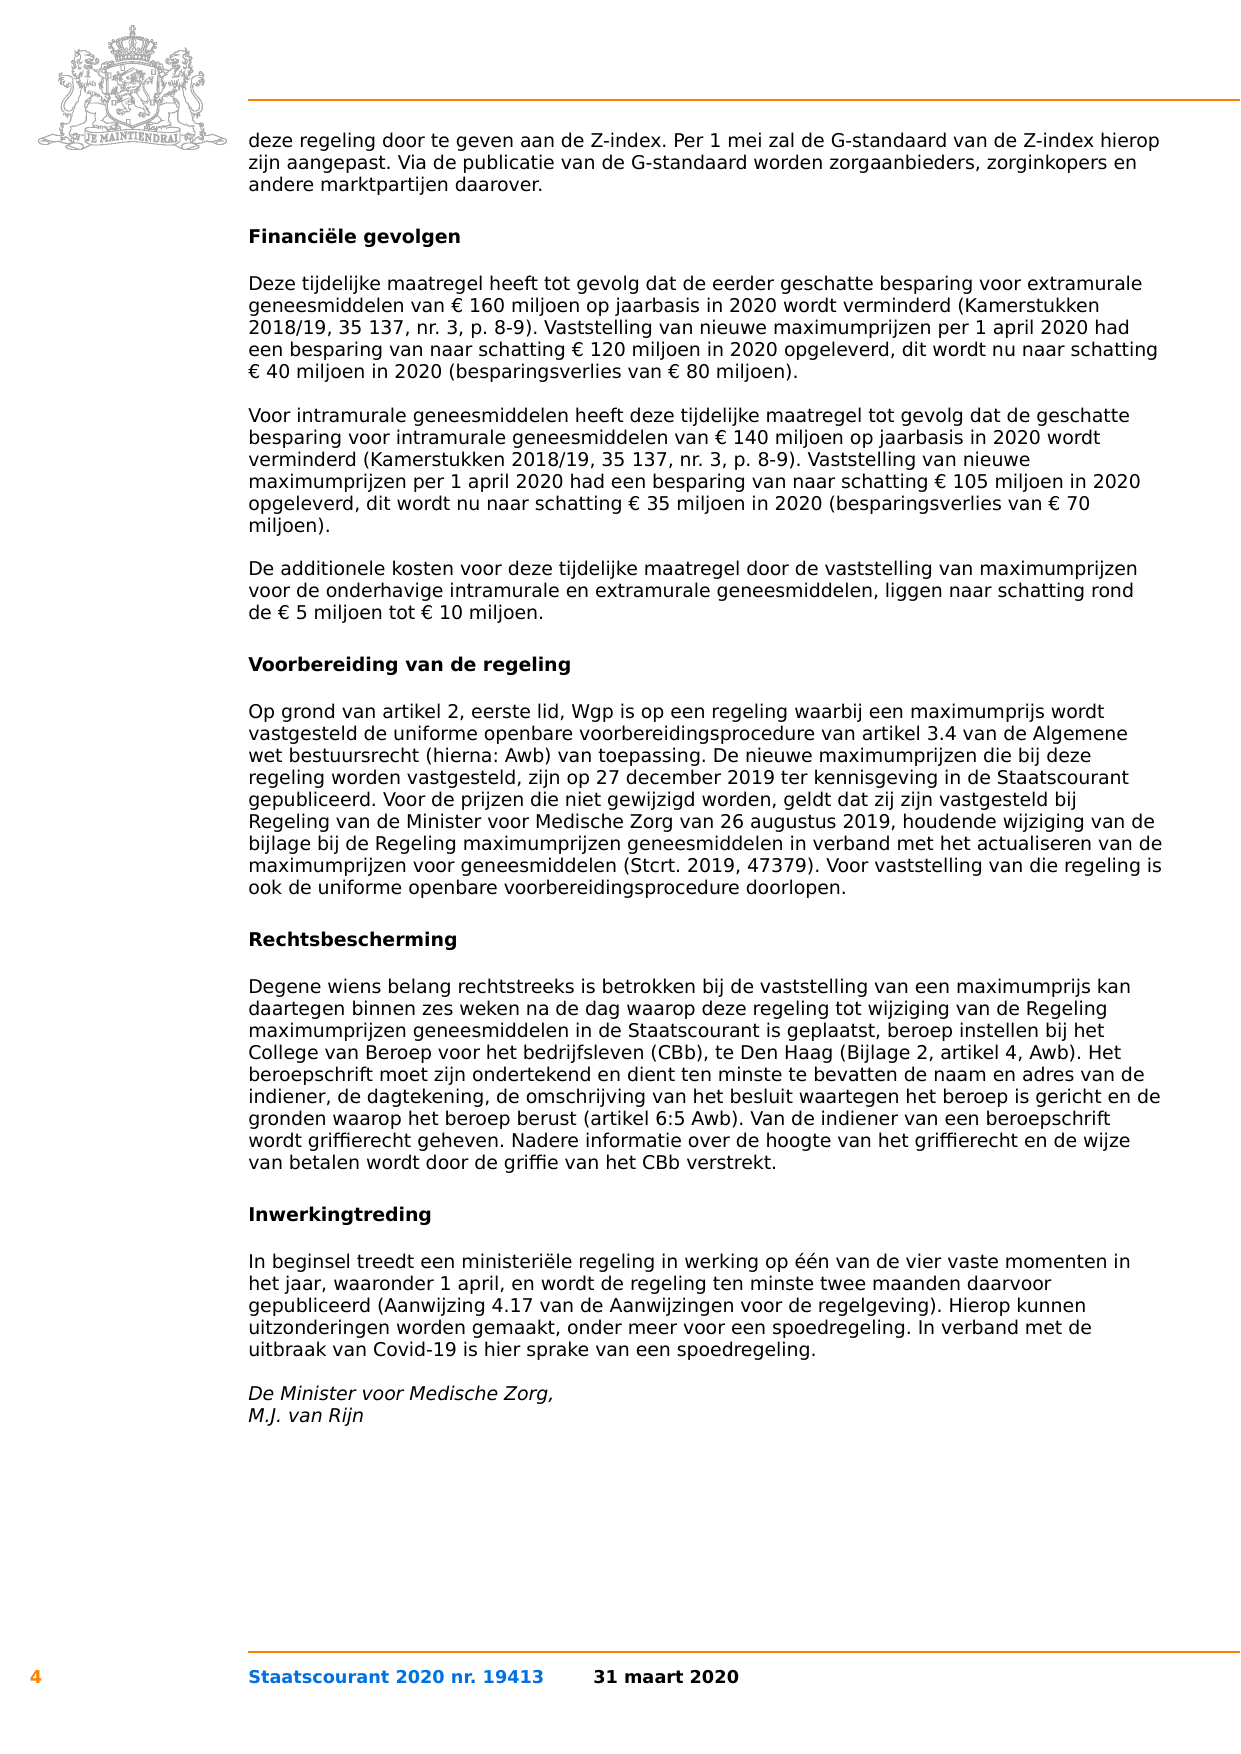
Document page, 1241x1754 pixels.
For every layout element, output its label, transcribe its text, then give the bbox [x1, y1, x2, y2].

subtitle Rechtsbescherming [248, 929, 1163, 951]
text Voor intramurale geneesmiddelen heeft deze tijdelijke maatregel tot gevolg dat de geschatte besparing voor intramurale geneesmiddelen van € 140 miljoen op jaarbasis in 2020 wordt verminderd (Kamerstukken 2018/19, 35 137, nr. 3, p. 8-9). Vaststelling van nieuwe maximumprijzen per 1 april 2020 had een besparing van naar schatting € 105 miljoen in 2020 opgeleverd, dit wordt nu naar schatting € 35 miljoen in 2020 (besparingsverlies van € 70 miljoen). [248, 404, 1163, 536]
text De additionele kosten voor deze tijdelijke maatregel door de vaststelling van maximumprijzen voor de onderhavige intramurale en extramurale geneesmiddelen, liggen naar schatting rond de € 5 miljoen tot € 10 miljoen. [248, 558, 1163, 624]
subtitle Financiële gevolgen [248, 226, 1163, 248]
text In beginsel treedt een ministeriële regeling in werking op één van de vier vaste momenten in het jaar, waaronder 1 april, en wordt de regeling ten minste twee maanden daarvoor gepubliceerd (Aanwijzing 4.17 van de Aanwijzingen voor de regelgeving). Hierop kunnen uitzonderingen worden gemaakt, onder meer voor een spoedregeling. In verband met de uitbraak van Covid-19 is hier sprake van een spoedregeling. [248, 1251, 1163, 1361]
text Op grond van artikel 2, eerste lid, Wgp is op een regeling waarbij een maximumprijs wordt vastgesteld de uniforme openbare voorbereidingsprocedure van artikel 3.4 van de Algemene wet bestuursrecht (hierna: Awb) van toepassing. De nieuwe maximumprijzen die bij deze regeling worden vastgesteld, zijn op 27 december 2019 ter kennisgeving in de Staatscourant gepubliceerd. Voor de prijzen die niet gewijzigd worden, geldt dat zij zijn vastgesteld bij Regeling van de Minister voor Medische Zorg van 26 augustus 2019, houdende wijziging van de bijlage bij de Regeling maximumprijzen geneesmiddelen in verband met het actualiseren van de maximumprijzen voor geneesmiddelen (Stcrt. 2019, 47379). Voor vaststelling van die regeling is ook de uniforme openbare voorbereidingsprocedure doorlopen. [248, 701, 1163, 899]
picture [38, 25, 227, 150]
subtitle Inwerkingtreding [248, 1204, 1163, 1226]
subtitle Voorbereiding van de regeling [248, 654, 1163, 676]
text deze regeling door te geven aan de Z-index. Per 1 mei zal de G-standaard van de Z-index hierop zijn aangepast. Via de publicatie van de G-standaard worden zorgaanbieders, zorginkopers en andere marktpartijen daarover. [248, 130, 1163, 196]
text Deze tijdelijke maatregel heeft tot gevolg dat de eerder geschatte besparing voor extramurale geneesmiddelen van € 160 miljoen op jaarbasis in 2020 wordt verminderd (Kamerstukken 2018/19, 35 137, nr. 3, p. 8-9). Vaststelling van nieuwe maximumprijzen per 1 april 2020 had een besparing van naar schatting € 120 miljoen in 2020 opgeleverd, dit wordt nu naar schatting € 40 miljoen in 2020 (besparingsverlies van € 80 miljoen). [248, 273, 1163, 383]
text De Minister voor Medische Zorg, M.J. van Rijn [248, 1383, 1163, 1427]
text Degene wiens belang rechtstreeks is betrokken bij de vaststelling van een maximumprijs kan daartegen binnen zes weken na de dag waarop deze regeling tot wijziging van de Regeling maximumprijzen geneesmiddelen in de Staatscourant is geplaatst, beroep instellen bij het College van Beroep voor het bedrijfsleven (CBb), te Den Haag (Bijlage 2, artikel 4, Awb). Het beroepschrift moet zijn ondertekend en dient ten minste te bevatten de naam en adres van de indiener, de dagtekening, de omschrijving van het besluit waartegen het beroep is gericht en de gronden waarop het beroep berust (artikel 6:5 Awb). Van de indiener van een beroepschrift wordt griffierecht geheven. Nadere informatie over de hoogte van het griffierecht en de wijze van betalen wordt door de griffie van het CBb verstrekt. [248, 976, 1163, 1174]
